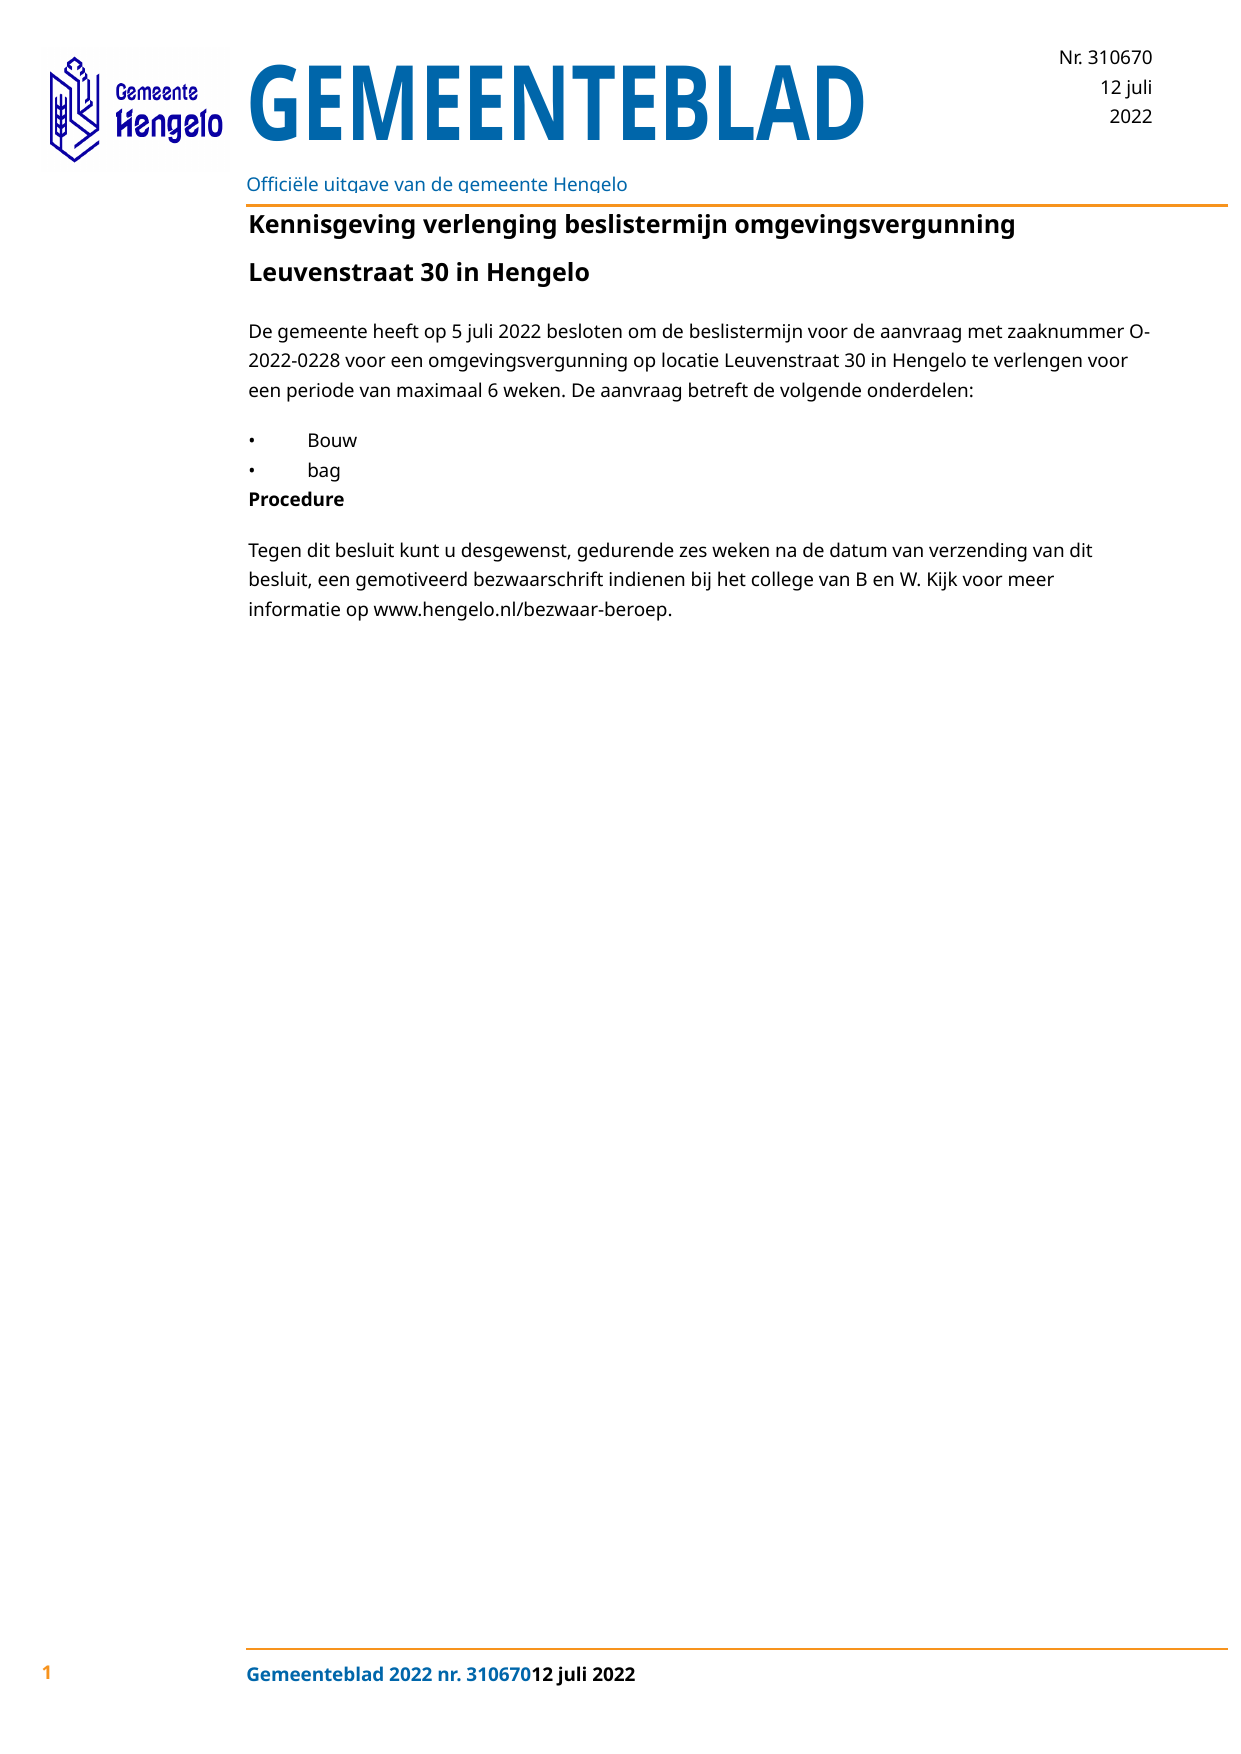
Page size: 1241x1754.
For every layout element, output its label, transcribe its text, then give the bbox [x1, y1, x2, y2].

text Kennisgeving verlenging beslistermijn omgevingsvergunning Leuvenstraat 30 in Hengelo [248, 207, 1152, 288]
list bag [248, 457, 1152, 483]
picture [41, 47, 231, 172]
list Bouw [248, 427, 1152, 453]
text De gemeente heeft op 5 juli 2022 besloten om de beslistermijn voor de aanvraag met zaaknummer O-2022-0228 voor een omgevingsvergunning op locatie Leuvenstraat 30 in Hengelo te verlengen voor een periode van maximaal 6 weken. De aanvraag betreft de volgende onderdelen: [248, 318, 1152, 403]
text Tegen dit besluit kunt u desgewenst, gedurende zes weken na de datum van verzending van dit besluit, een gemotiveerd bezwaarschrift indienen bij het college van B en W. Kijk voor meer informatie op www.hengelo.nl/bezwaar-beroep. [248, 537, 1152, 622]
text Procedure [248, 487, 1152, 512]
